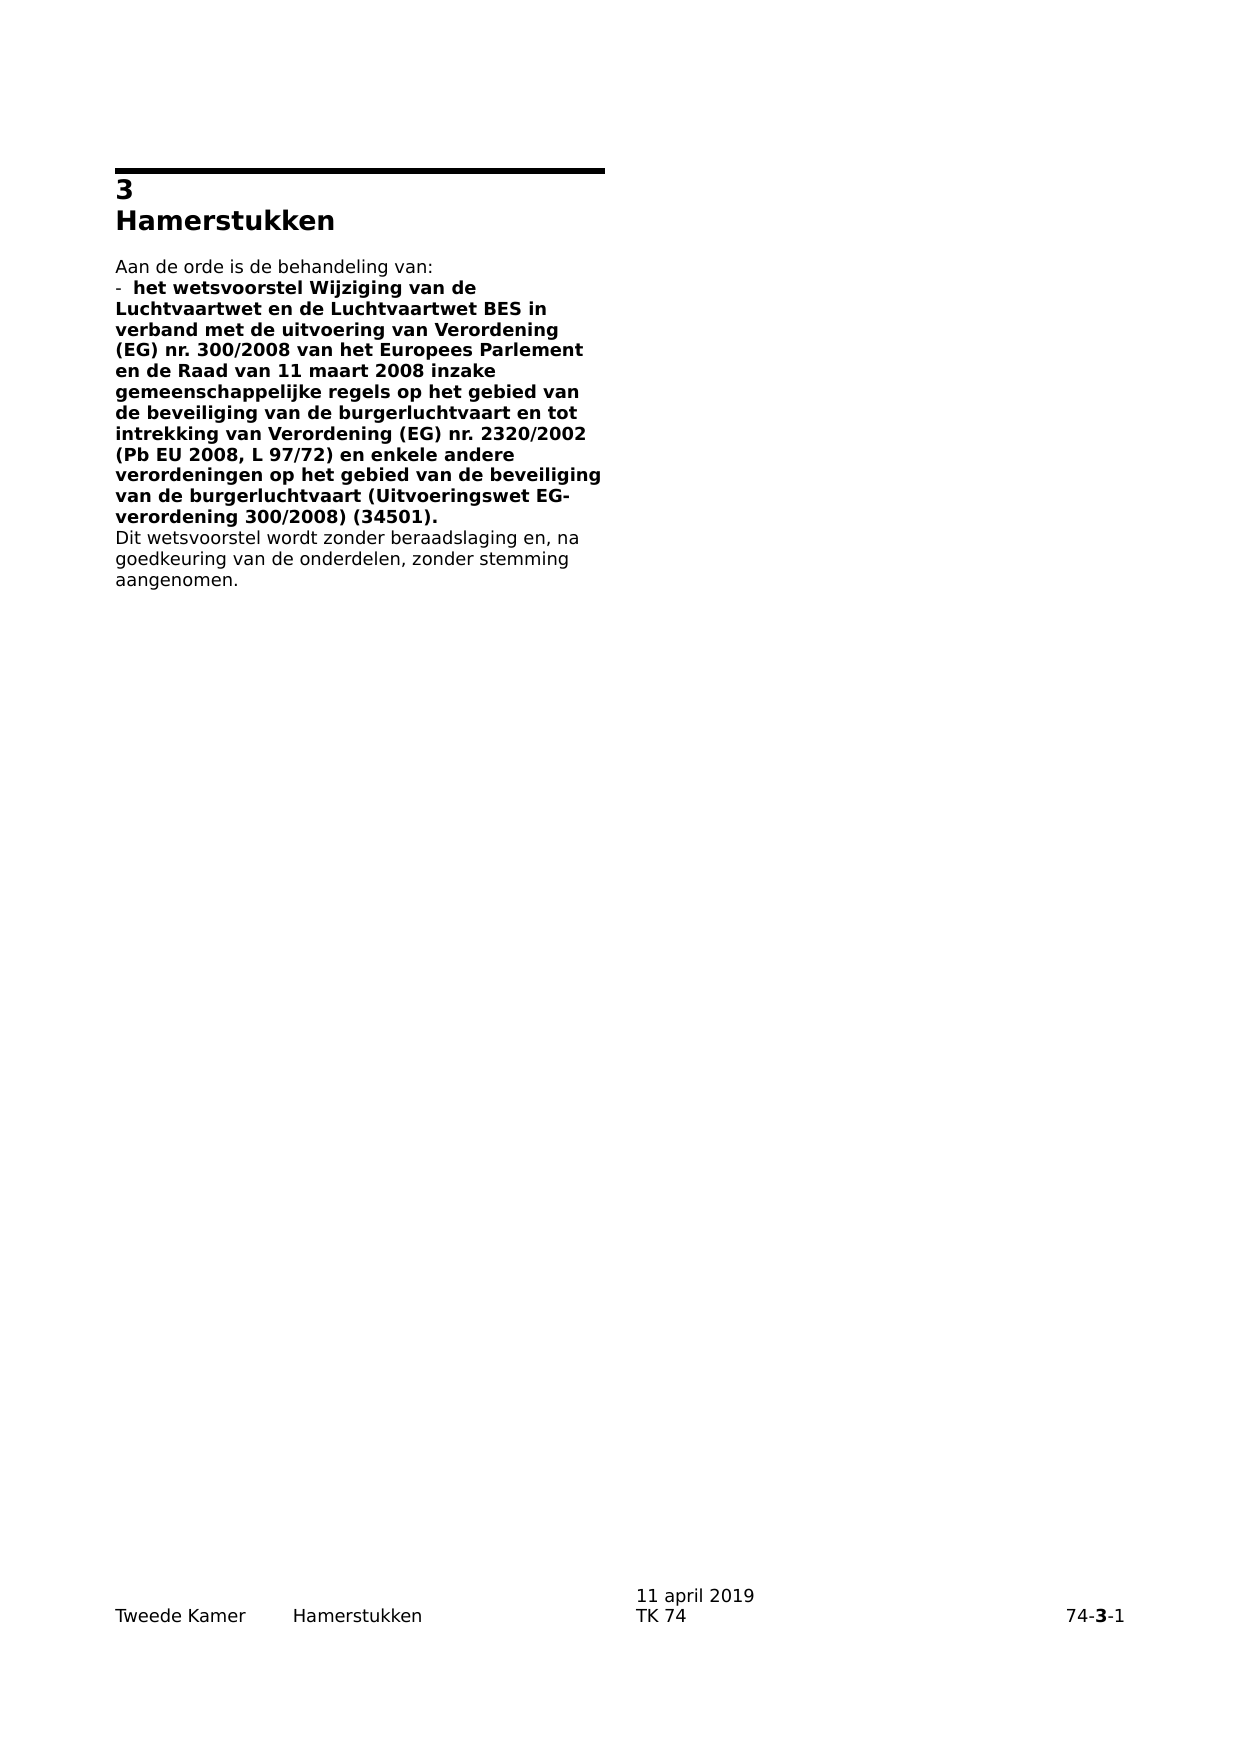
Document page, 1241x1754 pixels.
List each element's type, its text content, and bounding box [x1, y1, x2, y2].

title 3 Hamerstukken [115, 174, 605, 237]
text Dit wetsvoorstel wordt zonder beraadslaging en, na goedkeuring van de onderdelen, zonder stemming aangenomen. [115, 528, 605, 590]
list het wetsvoorstel Wijziging van de Luchtvaartwet en de Luchtvaartwet BES in verband met de uitvoering van Verordening (EG) nr. 300/2008 van het Europees Parlement en de Raad van 11 maart 2008 inzake gemeenschappelijke regels op het gebied van de beveiliging van de burgerluchtvaart en tot intrekking van Verordening (EG) nr. 2320/2002 (Pb EU 2008, L 97/72) en enkele andere verordeningen op het gebied van de beveiliging van de burgerluchtvaart (Uitvoeringswet EG-verordening 300/2008) (34501). [115, 278, 605, 528]
text Aan de orde is de behandeling van: [115, 257, 605, 278]
